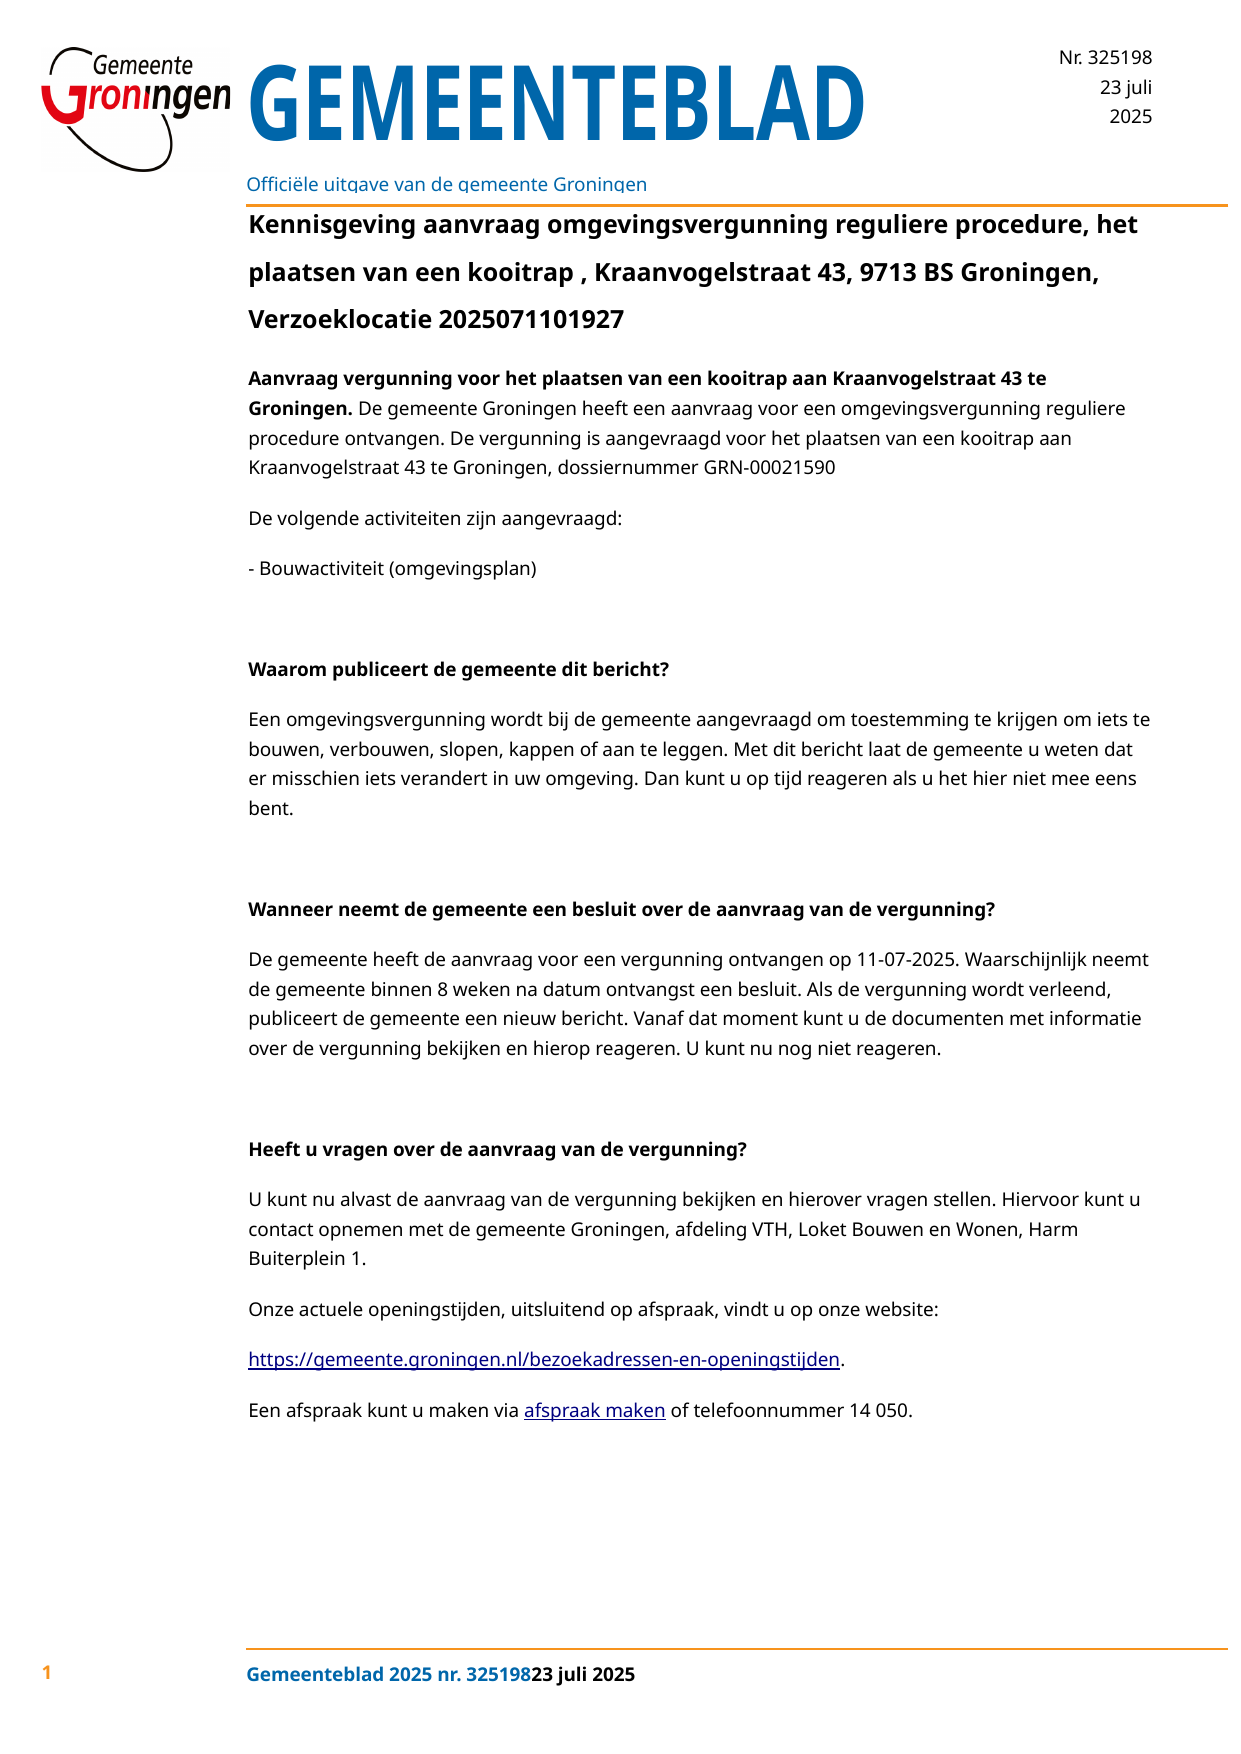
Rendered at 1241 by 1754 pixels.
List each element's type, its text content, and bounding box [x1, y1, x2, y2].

text Aanvraag vergunning voor het plaatsen van een kooitrap aan Kraanvogelstraat 43 te Groningen. De gemeente Groningen heeft een aanvraag voor een omgevingsvergunning reguliere procedure ontvangen. De vergunning is aangevraagd voor het plaatsen van een kooitrap aan Kraanvogelstraat 43 te Groningen, dossiernummer GRN-00021590 [248, 366, 1152, 480]
text U kunt nu alvast de aanvraag van de vergunning bekijken en hierover vragen stellen. Hiervoor kunt u contact opnemen met de gemeente Groningen, afdeling VTH, Loket Bouwen en Wonen, Harm Buiterplein 1. [248, 1186, 1152, 1271]
text Onze actuele openingstijden, uitsluitend op afspraak, vindt u op onze website: [248, 1296, 1152, 1322]
text - Bouwactiviteit (omgevingsplan) [248, 555, 1152, 581]
text De gemeente heeft de aanvraag voor een vergunning ontvangen op 11-07-2025. Waarschijnlijk neemt de gemeente binnen 8 weken na datum ontvangst een besluit. Als de vergunning wordt verleend, publiceert de gemeente een nieuw bericht. Vanaf dat moment kunt u de documenten met informatie over de vergunning bekijken en hierop reageren. U kunt nu nog niet reageren. [248, 946, 1152, 1061]
text Een omgevingsvergunning wordt bij de gemeente aangevraagd om toestemming te krijgen om iets te bouwen, verbouwen, slopen, kappen of aan te leggen. Met dit bericht laat de gemeente u weten dat er misschien iets verandert in uw omgeving. Dan kunt u op tijd reageren als u het hier niet mee eens bent. [248, 706, 1152, 821]
text De volgende activiteiten zijn aangevraagd: [248, 505, 1152, 530]
text Kennisgeving aanvraag omgevingsvergunning reguliere procedure, het plaatsen van een kooitrap , Kraanvogelstraat 43, 9713 BS Groningen, Verzoeklocatie 2025071101927 [248, 207, 1152, 336]
text Wanneer neemt de gemeente een besluit over de aanvraag van de vergunning? [248, 896, 1152, 922]
text https://gemeente.groningen.nl/bezoekadressen-en-openingstijden. [248, 1346, 1152, 1372]
text Heeft u vragen over de aanvraag van de vergunning? [248, 1136, 1152, 1162]
text Waarom publiceert de gemeente dit bericht? [248, 656, 1152, 682]
picture [41, 47, 231, 172]
text Een afspraak kunt u maken via afspraak maken of telefoonnummer 14 050. [248, 1397, 1152, 1422]
